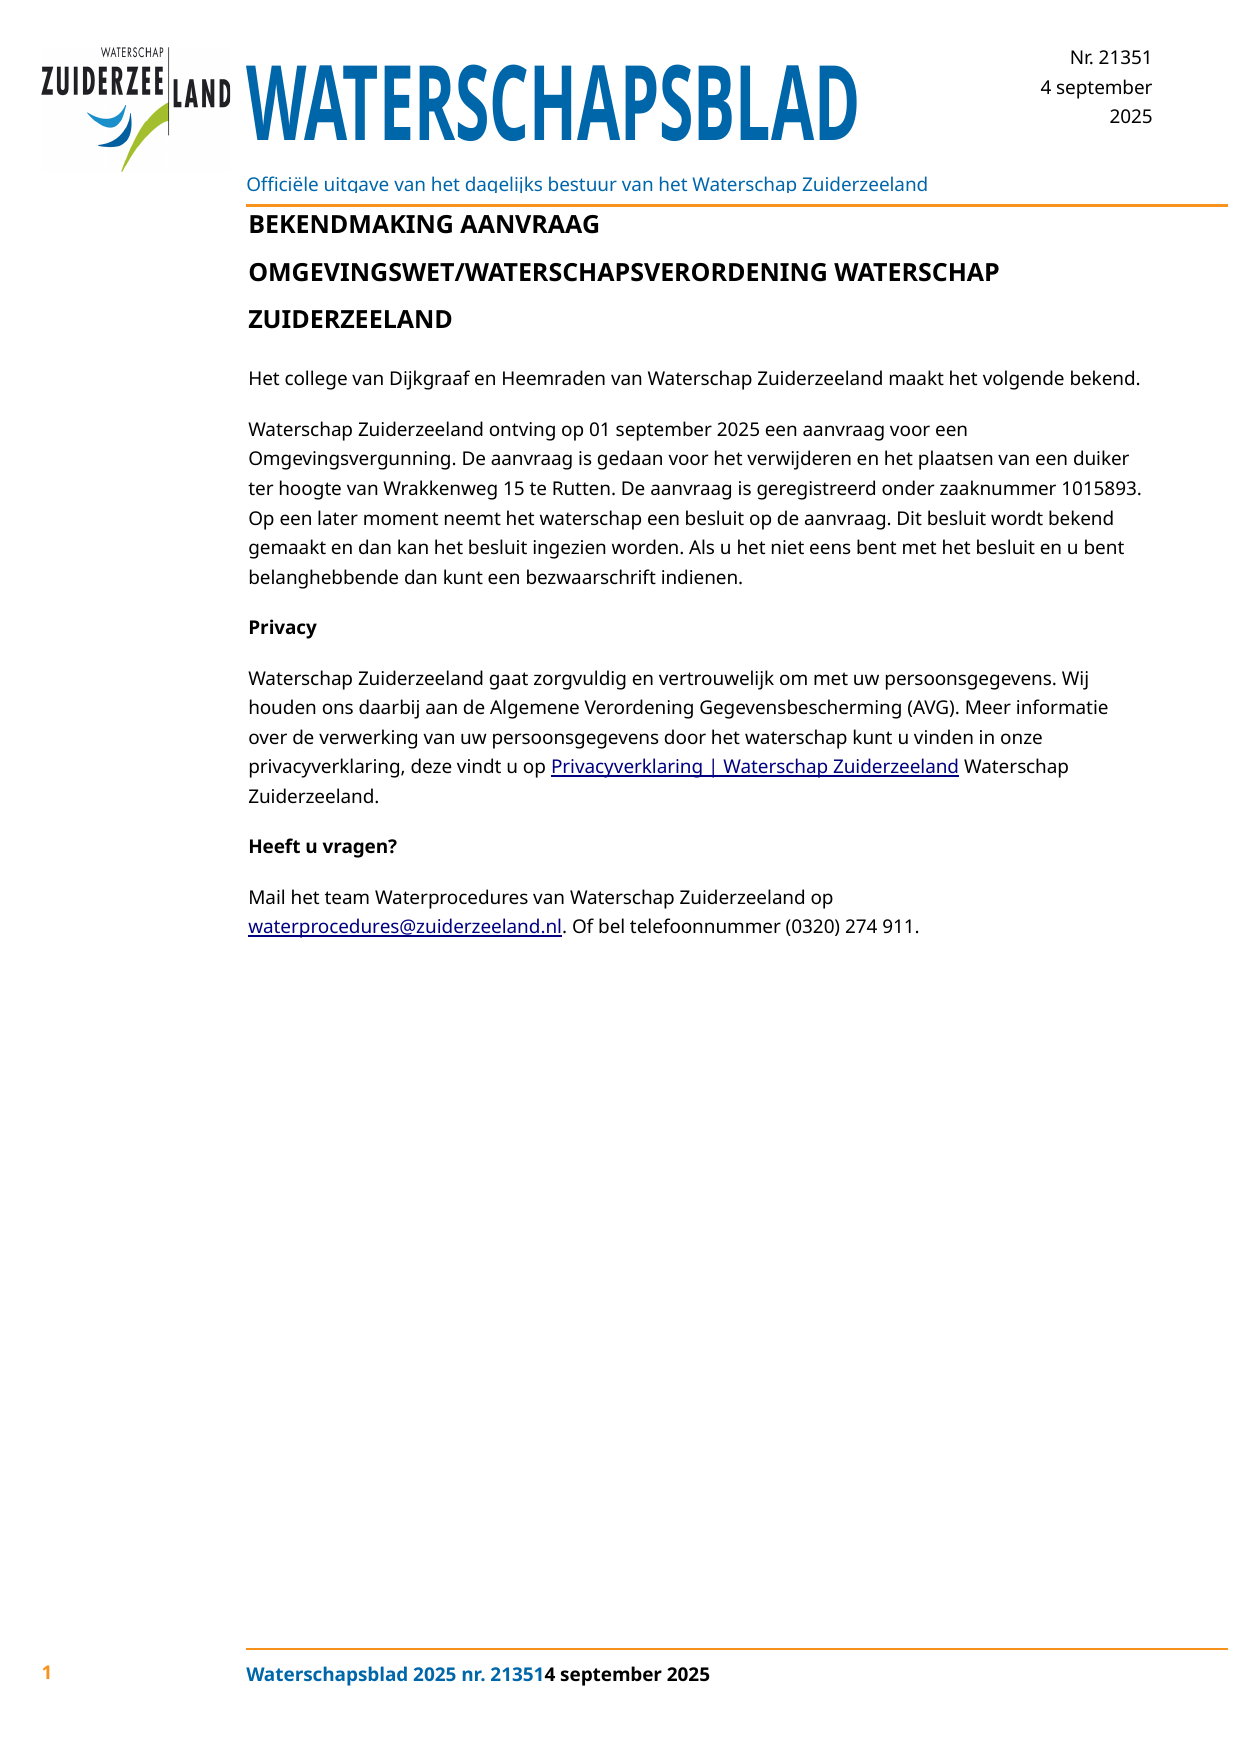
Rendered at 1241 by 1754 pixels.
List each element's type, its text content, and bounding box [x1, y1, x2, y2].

picture [41, 47, 231, 172]
text Waterschap Zuiderzeeland ontving op 01 september 2025 een aanvraag voor een Omgevingsvergunning. De aanvraag is gedaan voor het verwijderen en het plaatsen van een duiker ter hoogte van Wrakkenweg 15 te Rutten. De aanvraag is geregistreerd onder zaaknummer 1015893. Op een later moment neemt het waterschap een besluit op de aanvraag. Dit besluit wordt bekend gemaakt en dan kan het besluit ingezien worden. Als u het niet eens bent met het besluit en u bent belanghebbende dan kunt een bezwaarschrift indienen. [248, 416, 1152, 589]
text BEKENDMAKING AANVRAAG OMGEVINGSWET/WATERSCHAPSVERORDENING WATERSCHAP ZUIDERZEELAND [248, 207, 1152, 336]
text Heeft u vragen? [248, 833, 1152, 859]
text Privacy [248, 614, 1152, 640]
text Waterschap Zuiderzeeland gaat zorgvuldig en vertrouwelijk om met uw persoonsgegevens. Wij houden ons daarbij aan de Algemene Verordening Gegevensbescherming (AVG). Meer informatie over de verwerking van uw persoonsgegevens door het waterschap kunt u vinden in onze privacyverklaring, deze vindt u op Privacyverklaring | Waterschap Zuiderzeeland Waterschap Zuiderzeeland. [248, 665, 1152, 809]
text Mail het team Waterprocedures van Waterschap Zuiderzeeland op waterprocedures@zuiderzeeland.nl. Of bel telefoonnummer (0320) 274 911. [248, 884, 1152, 939]
text Het college van Dijkgraaf en Heemraden van Waterschap Zuiderzeeland maakt het volgende bekend. [248, 366, 1152, 391]
